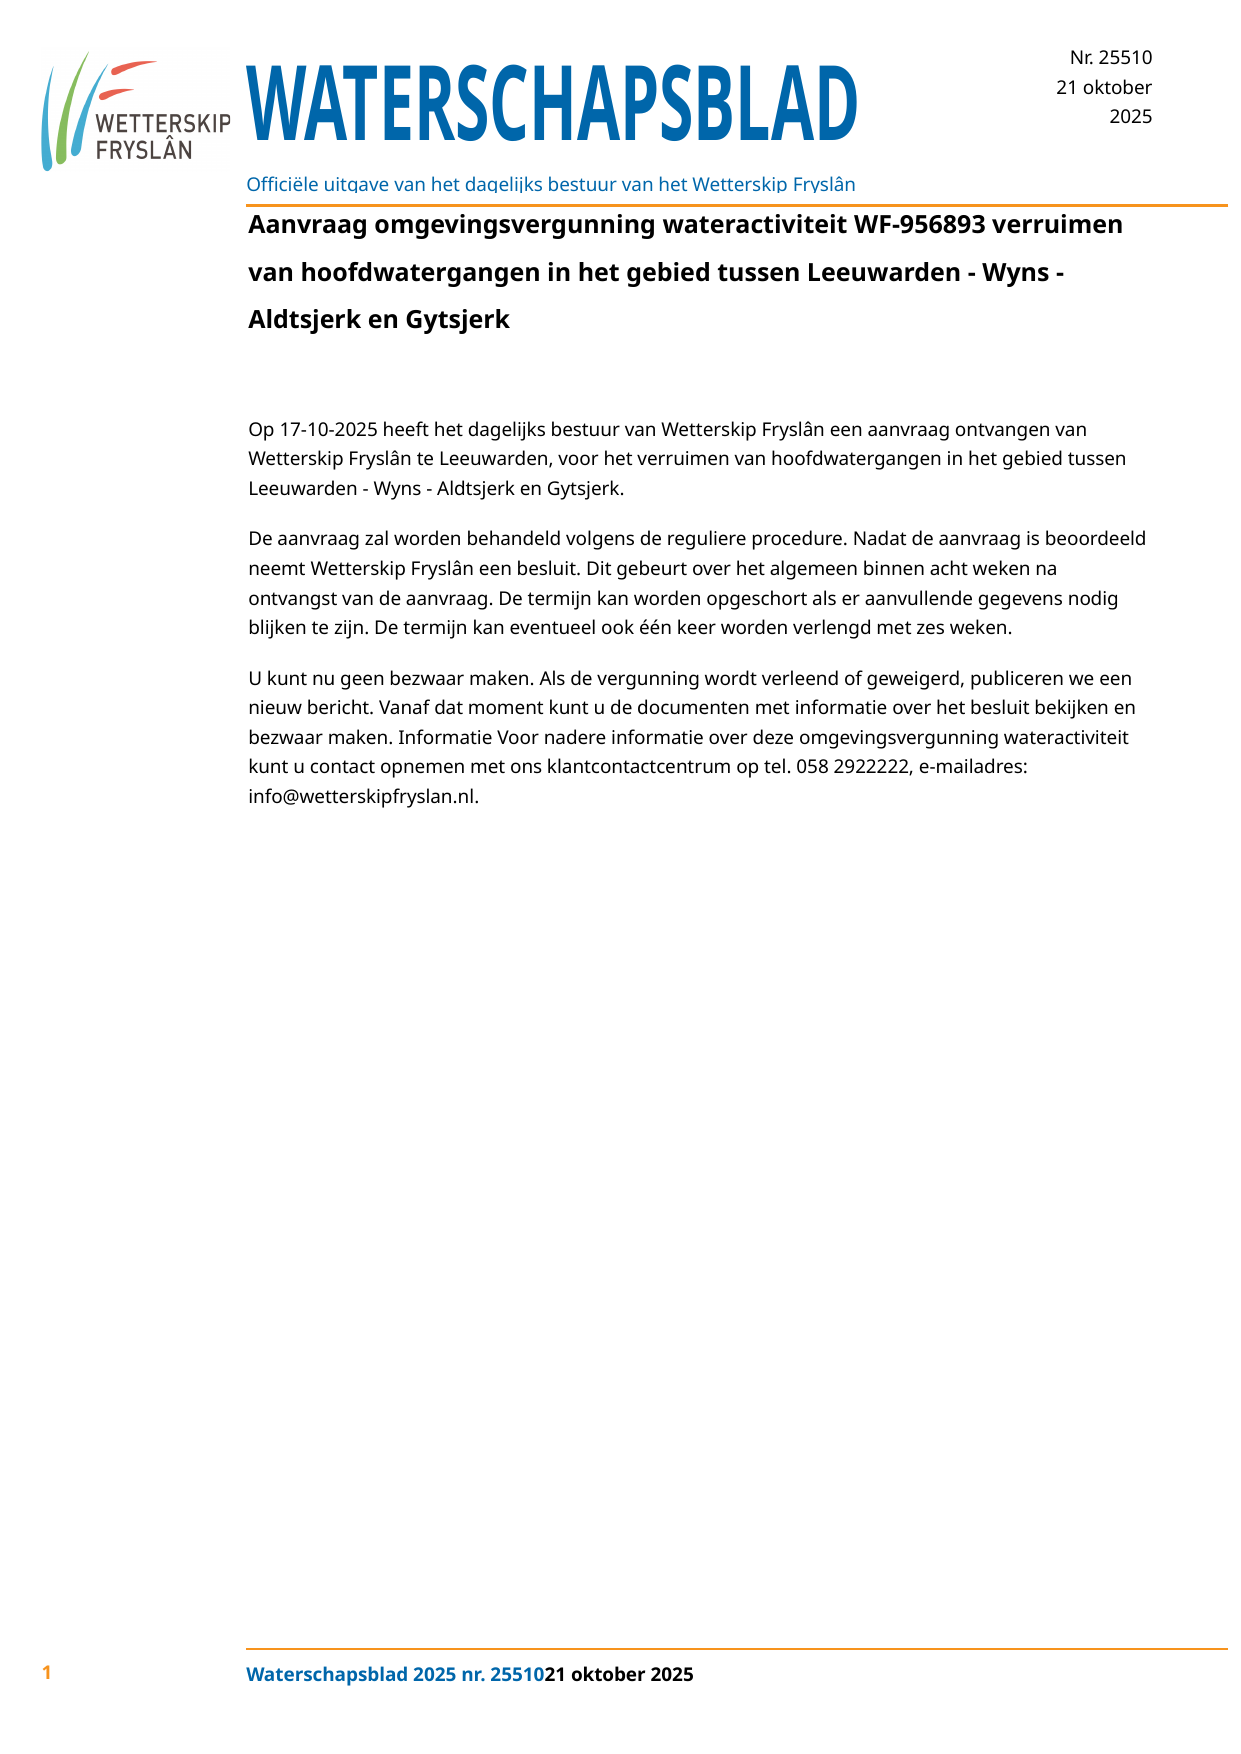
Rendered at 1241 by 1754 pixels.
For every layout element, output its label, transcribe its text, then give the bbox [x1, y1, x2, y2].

text De aanvraag zal worden behandeld volgens de reguliere procedure. Nadat de aanvraag is beoordeeld neemt Wetterskip Fryslân een besluit. Dit gebeurt over het algemeen binnen acht weken na ontvangst van de aanvraag. De termijn kan worden opgeschort als er aanvullende gegevens nodig blijken te zijn. De termijn kan eventueel ook één keer worden verlengd met zes weken. [248, 526, 1152, 640]
text Op 17-10-2025 heeft het dagelijks bestuur van Wetterskip Fryslân een aanvraag ontvangen van Wetterskip Fryslân te Leeuwarden, voor het verruimen van hoofdwatergangen in het gebied tussen Leeuwarden - Wyns - Aldtsjerk en Gytsjerk. [248, 416, 1152, 501]
text U kunt nu geen bezwaar maken. Als de vergunning wordt verleend of geweigerd, publiceren we een nieuw bericht. Vanaf dat moment kunt u de documenten met informatie over het besluit bekijken en bezwaar maken. Informatie Voor nadere informatie over deze omgevingsvergunning wateractiviteit kunt u contact opnemen met ons klantcontactcentrum op tel. 058 2922222, e-mailadres: info@wetterskipfryslan.nl. [248, 665, 1152, 809]
picture [41, 47, 231, 172]
text Aanvraag omgevingsvergunning wateractiviteit WF-956893 verruimen van hoofdwatergangen in het gebied tussen Leeuwarden - Wyns - Aldtsjerk en Gytsjerk [248, 207, 1152, 336]
